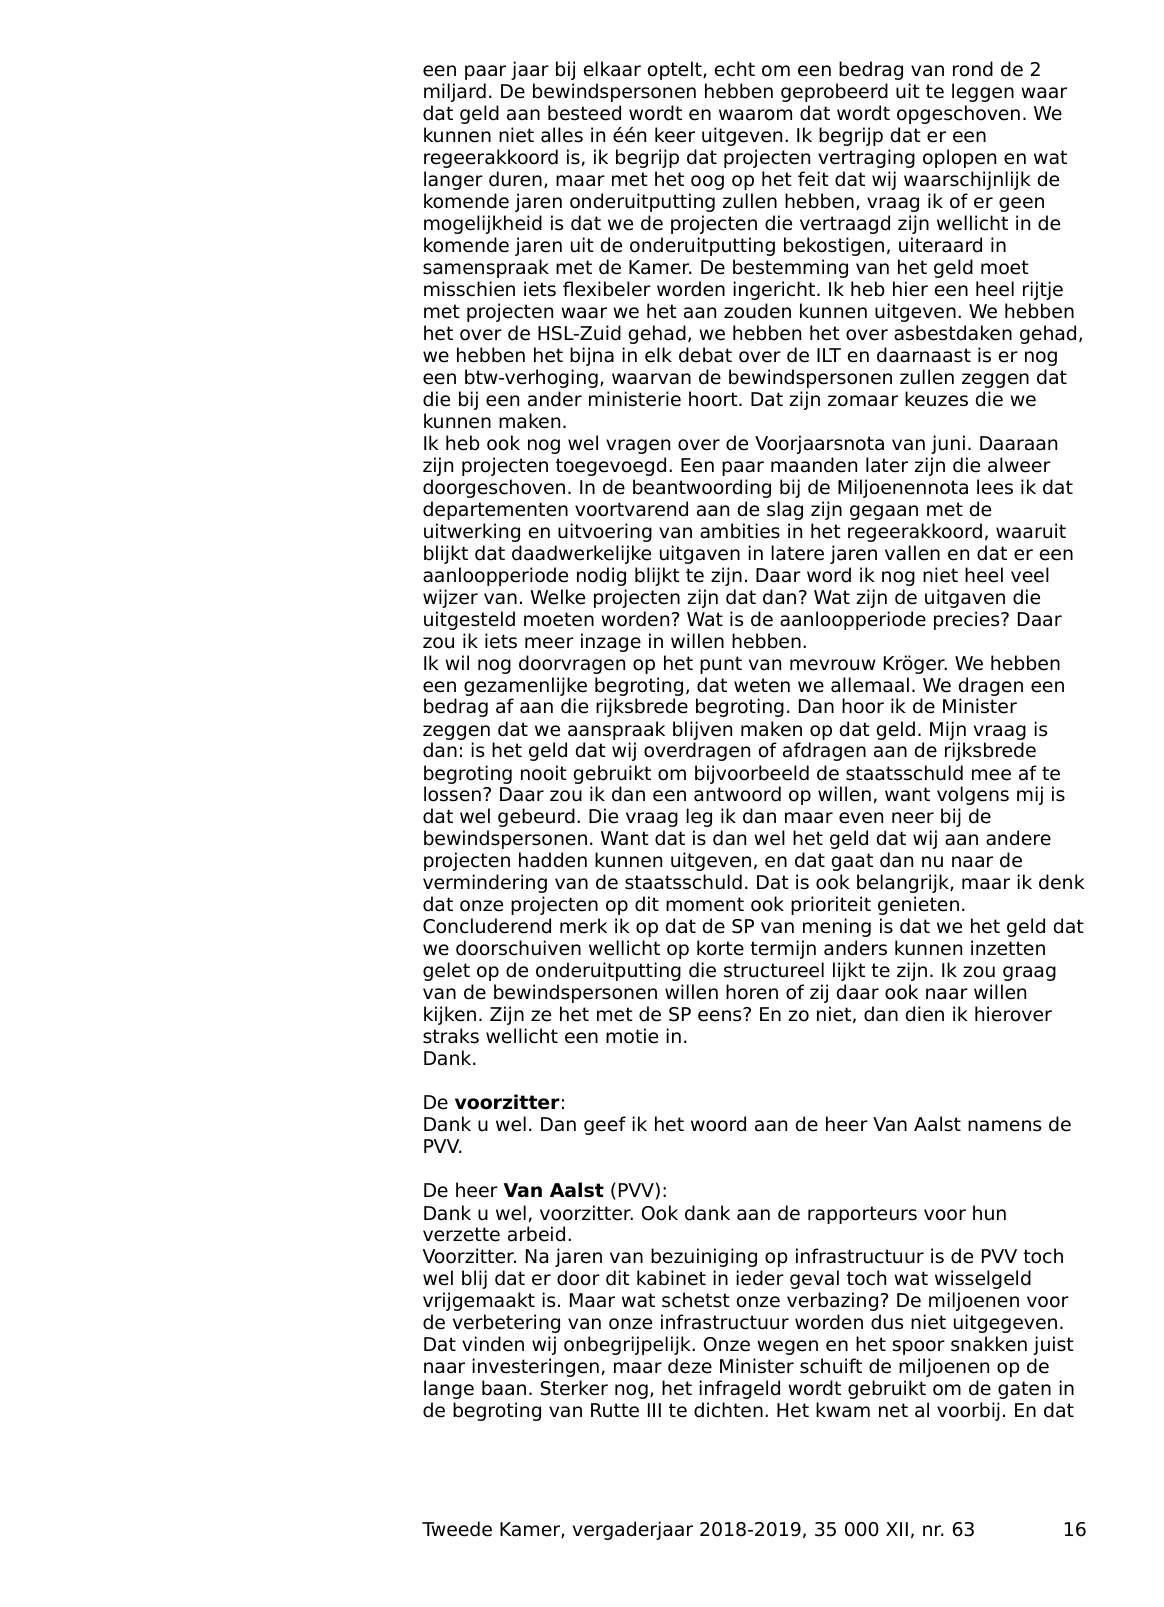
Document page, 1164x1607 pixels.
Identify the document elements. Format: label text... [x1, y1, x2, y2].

text Dank u wel. Dan geef ik het woord aan de heer Van Aalst namens de PVV. [422, 1114, 1087, 1158]
text een paar jaar bij elkaar optelt, echt om een bedrag van rond de 2 miljard. De bewindspersonen hebben geprobeerd uit te leggen waar dat geld aan besteed wordt en waarom dat wordt opgeschoven. We kunnen niet alles in één keer uitgeven. Ik begrijp dat er een regeerakkoord is, ik begrijp dat projecten vertraging oplopen en wat langer duren, maar met het oog op het feit dat wij waarschijnlijk de komende jaren onderuitputting zullen hebben, vraag ik of er geen mogelijkheid is dat we de projecten die vertraagd zijn wellicht in de komende jaren uit de onderuitputting bekostigen, uiteraard in samenspraak met de Kamer. De bestemming van het geld moet misschien iets flexibeler worden ingericht. Ik heb hier een heel rijtje met projecten waar we het aan zouden kunnen uitgeven. We hebben het over de HSL-Zuid gehad, we hebben het over asbestdaken gehad, we hebben het bijna in elk debat over de ILT en daarnaast is er nog een btw-verhoging, waarvan de bewindspersonen zullen zeggen dat die bij een ander ministerie hoort. Dat zijn zomaar keuzes die we kunnen maken. [422, 59, 1087, 433]
text Dank. [422, 1048, 1087, 1070]
text Ik wil nog doorvragen op het punt van mevrouw Kröger. We hebben een gezamenlijke begroting, dat weten we allemaal. We dragen een bedrag af aan die rijksbrede begroting. Dan hoor ik de Minister zeggen dat we aanspraak blijven maken op dat geld. Mijn vraag is dan: is het geld dat wij overdragen of afdragen aan de rijksbrede begroting nooit gebruikt om bijvoorbeeld de staatsschuld mee af te lossen? Daar zou ik dan een antwoord op willen, want volgens mij is dat wel gebeurd. Die vraag leg ik dan maar even neer bij de bewindspersonen. Want dat is dan wel het geld dat wij aan andere projecten hadden kunnen uitgeven, en dat gaat dan nu naar de vermindering van de staatsschuld. Dat is ook belangrijk, maar ik denk dat onze projecten op dit moment ook prioriteit genieten. [422, 652, 1087, 916]
text Voorzitter. Na jaren van bezuiniging op infrastructuur is de PVV toch wel blij dat er door dit kabinet in ieder geval toch wat wisselgeld vrijgemaakt is. Maar wat schetst onze verbazing? De miljoenen voor de verbetering van onze infrastructuur worden dus niet uitgegeven. Dat vinden wij onbegrijpelijk. Onze wegen en het spoor snakken juist naar investeringen, maar deze Minister schuift de miljoenen op de lange baan. Sterker nog, het infrageld wordt gebruikt om de gaten in de begroting van Rutte III te dichten. Het kwam net al voorbij. En dat [422, 1246, 1087, 1422]
text De voorzitter: [422, 1092, 1087, 1114]
text Ik heb ook nog wel vragen over de Voorjaarsnota van juni. Daaraan zijn projecten toegevoegd. Een paar maanden later zijn die alweer doorgeschoven. In de beantwoording bij de Miljoenennota lees ik dat departementen voortvarend aan de slag zijn gegaan met de uitwerking en uitvoering van ambities in het regeerakkoord, waaruit blijkt dat daadwerkelijke uitgaven in latere jaren vallen en dat er een aanloopperiode nodig blijkt te zijn. Daar word ik nog niet heel veel wijzer van. Welke projecten zijn dat dan? Wat zijn de uitgaven die uitgesteld moeten worden? Wat is de aanloopperiode precies? Daar zou ik iets meer inzage in willen hebben. [422, 433, 1087, 652]
text De heer Van Aalst (PVV): [422, 1180, 1087, 1202]
text Dank u wel, voorzitter. Ook dank aan de rapporteurs voor hun verzette arbeid. [422, 1202, 1087, 1246]
text Concluderend merk ik op dat de SP van mening is dat we het geld dat we doorschuiven wellicht op korte termijn anders kunnen inzetten gelet op de onderuitputting die structureel lijkt te zijn. Ik zou graag van de bewindspersonen willen horen of zij daar ook naar willen kijken. Zijn ze het met de SP eens? En zo niet, dan dien ik hierover straks wellicht een motie in. [422, 916, 1087, 1048]
